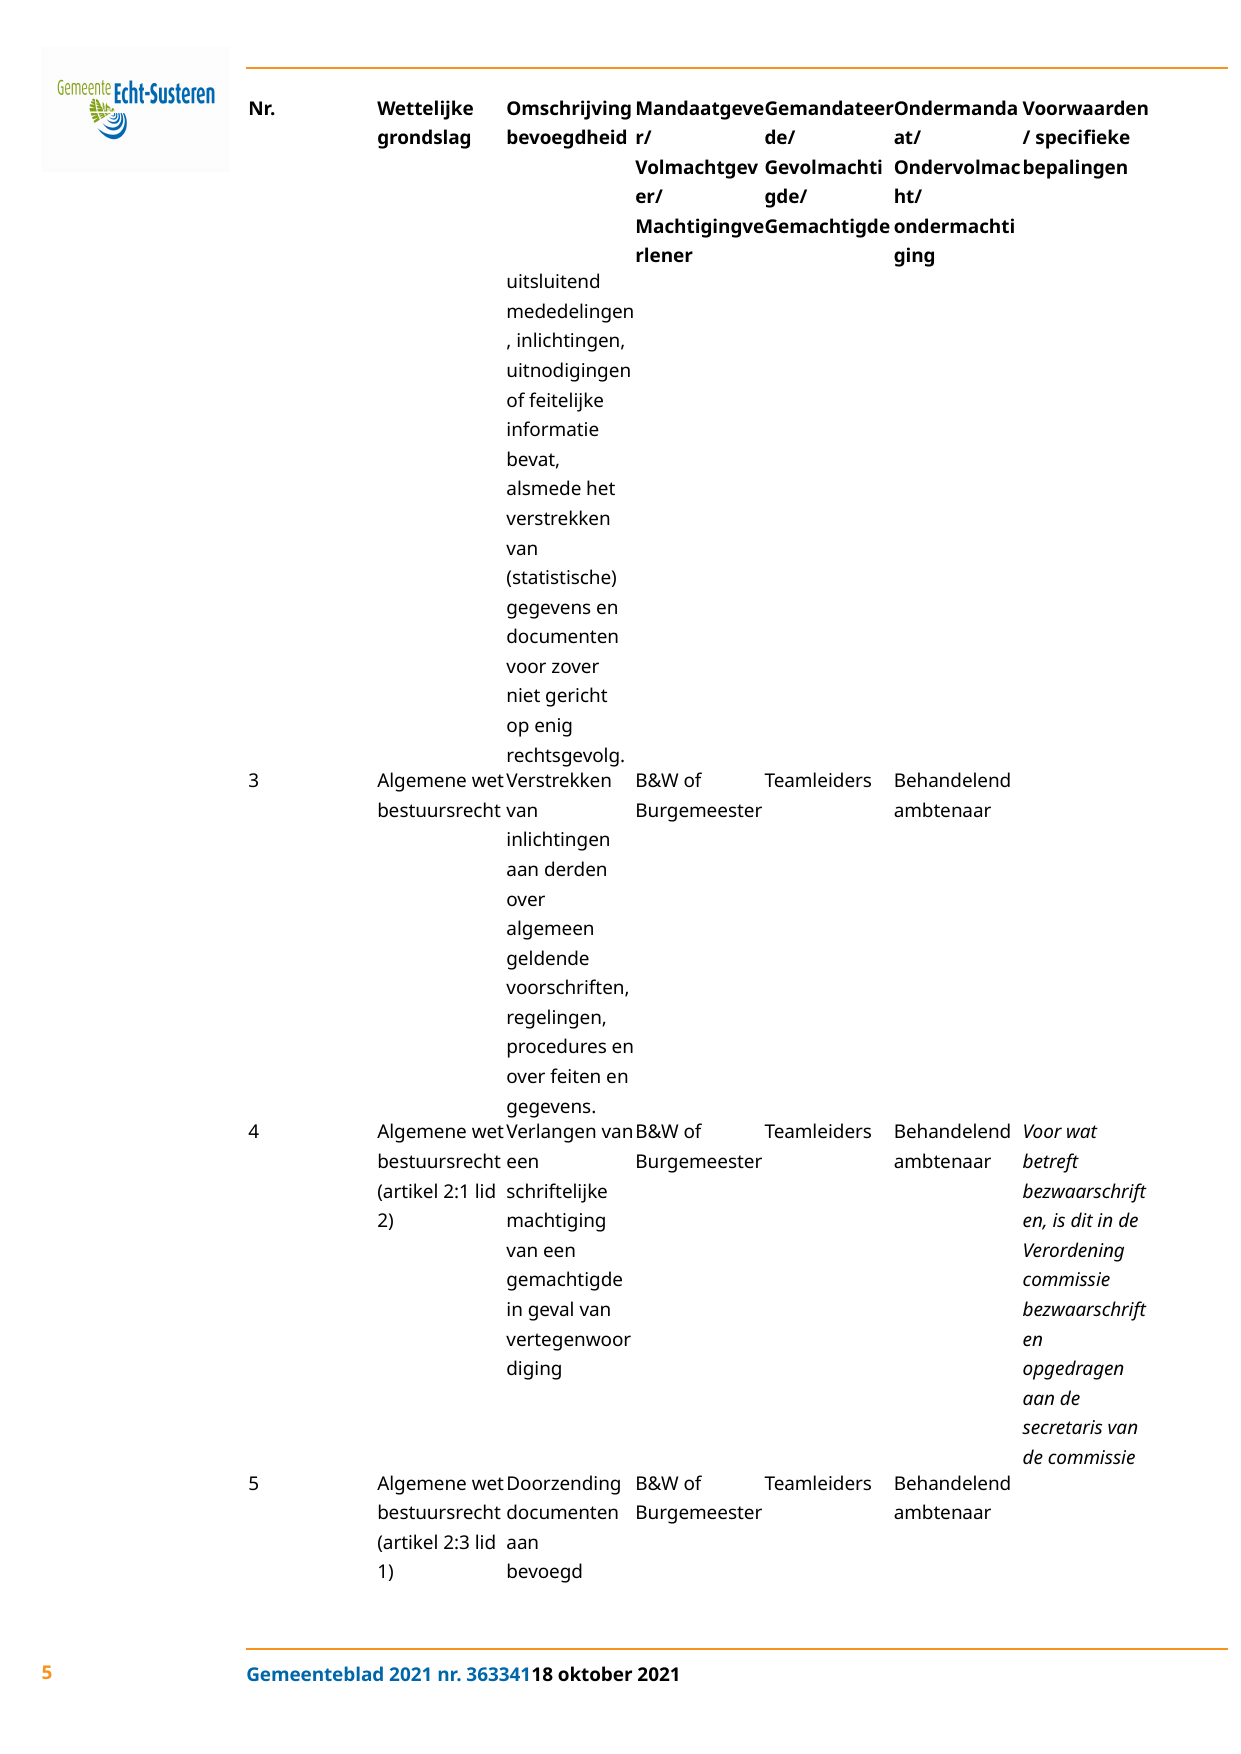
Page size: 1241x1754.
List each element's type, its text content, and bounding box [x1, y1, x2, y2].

table_cell 4 [248, 1119, 377, 1470]
picture [41, 47, 231, 172]
table_cell Teamleiders [764, 1470, 893, 1584]
table_cell Teamleiders [764, 1119, 893, 1470]
table_cell Behandelend ambtenaar [894, 768, 1022, 1119]
table_header Wettelijke grondslag [377, 95, 506, 268]
table_cell Verstrekken van inlichtingen aan derden over algemeen geldende voorschriften, regelingen, procedures en over feiten en gegevens. [506, 768, 635, 1119]
table_header Omschrijving bevoegdheid [506, 95, 635, 268]
table_cell B&W of Burgemeester [635, 1470, 764, 1584]
table_cell B&W of Burgemeester [635, 768, 764, 1119]
table_cell [248, 269, 377, 767]
table_cell Doorzending documenten aan bevoegd [506, 1470, 635, 1584]
table_cell Algemene wet bestuursrecht (artikel 2:1 lid 2) [377, 1119, 506, 1470]
table_cell [1023, 1470, 1152, 1584]
table_cell Behandelend ambtenaar [894, 1119, 1022, 1470]
table_header Mandaatgever/ Volmachtgever/ Machtigingverlener [635, 95, 764, 268]
table_cell Algemene wet bestuursrecht (artikel 2:3 lid 1) [377, 1470, 506, 1584]
table_cell [764, 269, 893, 767]
table_cell 3 [248, 768, 377, 1119]
table_cell [635, 269, 764, 767]
table_header Gemandateerde/ Gevolmachtigde/ Gemachtigde [764, 95, 893, 268]
table_cell Algemene wet bestuursrecht [377, 768, 506, 1119]
table_cell [1023, 768, 1152, 1119]
table_cell [1023, 269, 1152, 767]
table_header Ondermandaat/ Ondervolmacht/ ondermachtiging [894, 95, 1022, 268]
table_cell Voor wat betreft bezwaarschriften, is dit in de Verordening commissie bezwaarschriften opgedragen aan de secretaris van de commissie [1023, 1119, 1152, 1470]
table_cell Behandelend ambtenaar [894, 1470, 1022, 1584]
table_header Voorwaarden / specifieke bepalingen [1023, 95, 1152, 268]
table_cell [377, 269, 506, 767]
table_cell [894, 269, 1022, 767]
table_cell B&W of Burgemeester [635, 1119, 764, 1470]
table_cell uitsluitend mededelingen, inlichtingen, uitnodigingen of feitelijke informatie bevat, alsmede het verstrekken van (statistische) gegevens en documenten voor zover niet gericht op enig rechtsgevolg. [506, 269, 635, 767]
table_header Nr. [248, 95, 377, 268]
table_cell Teamleiders [764, 768, 893, 1119]
table_cell 5 [248, 1470, 377, 1584]
table_cell Verlangen van een schriftelijke machtiging van een gemachtigde in geval van vertegenwoordiging [506, 1119, 635, 1470]
